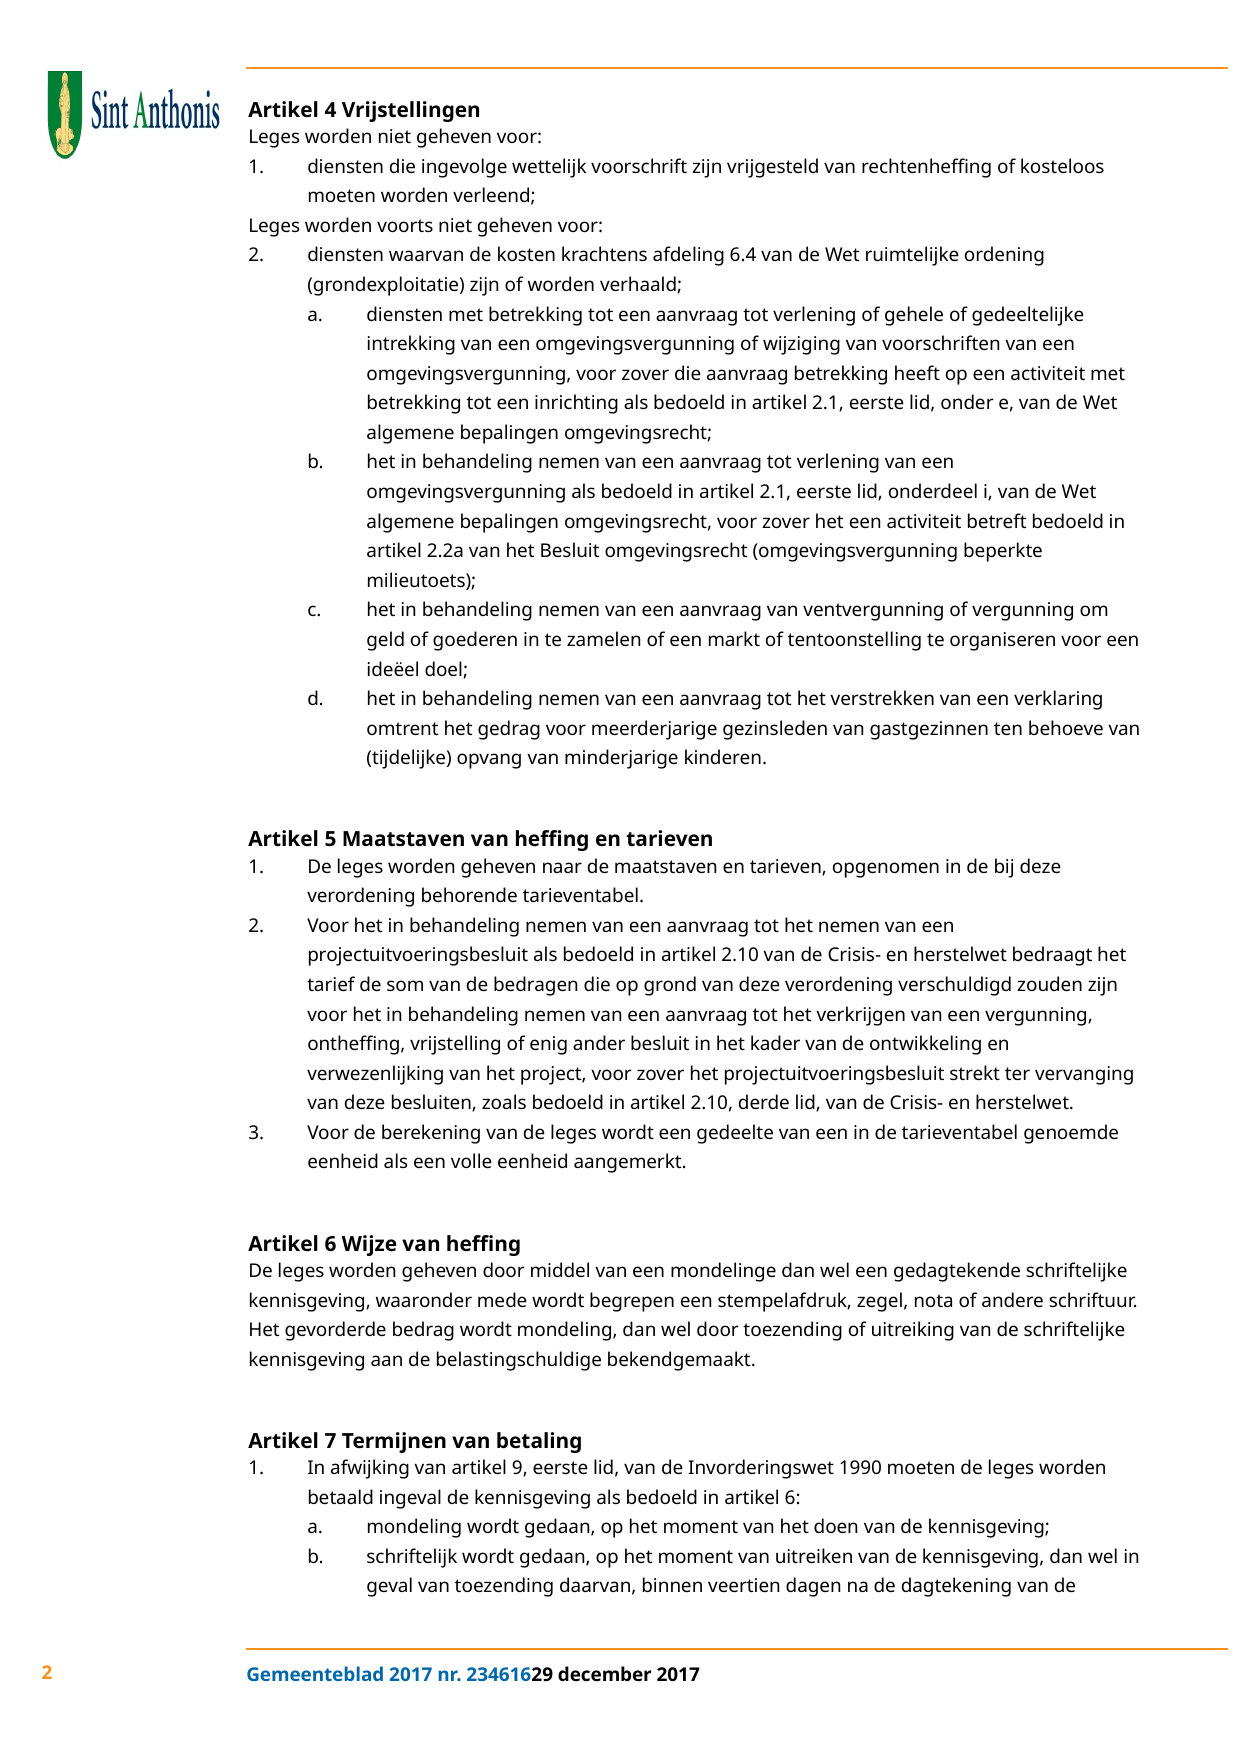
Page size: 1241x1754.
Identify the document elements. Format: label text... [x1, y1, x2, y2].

text Artikel 4 Vrijstellingen [248, 95, 1152, 123]
list het in behandeling nemen van een aanvraag tot het verstrekken van een verklaring omtrent het gedrag voor meerderjarige gezinsleden van gastgezinnen ten behoeve van (tijdelijke) opvang van minderjarige kinderen. [307, 685, 1152, 770]
list het in behandeling nemen van een aanvraag van ventvergunning of vergunning om geld of goederen in te zamelen of een markt of tentoonstelling te organiseren voor een ideëel doel; [307, 597, 1152, 681]
list diensten die ingevolge wettelijk voorschrift zijn vrijgesteld van rechtenheffing of kosteloos moeten worden verleend; [248, 153, 1152, 208]
text Artikel 6 Wijze van heffing [248, 1229, 1152, 1257]
list Voor de berekening van de leges wordt een gedeelte van een in de tarieventabel genoemde eenheid als een volle eenheid aangemerkt. [248, 1119, 1152, 1174]
text Leges worden niet geheven voor: [248, 123, 1152, 149]
picture [41, 47, 231, 172]
text Leges worden voorts niet geheven voor: [248, 212, 1152, 238]
list Voor het in behandeling nemen van een aanvraag tot het nemen van een projectuitvoeringsbesluit als bedoeld in artikel 2.10 van de Crisis- en herstelwet bedraagt het tarief de som van de bedragen die op grond van deze verordening verschuldigd zouden zijn voor het in behandeling nemen van een aanvraag tot het verkrijgen van een vergunning, ontheffing, vrijstelling of enig ander besluit in het kader van de ontwikkeling en verwezenlijking van het project, voor zover het projectuitvoeringsbesluit strekt ter vervanging van deze besluiten, zoals bedoeld in artikel 2.10, derde lid, van de Crisis- en herstelwet. [248, 912, 1152, 1115]
text Artikel 5 Maatstaven van heffing en tarieven [248, 824, 1152, 853]
list het in behandeling nemen van een aanvraag tot verlening van een omgevingsvergunning als bedoeld in artikel 2.1, eerste lid, onderdeel i, van de Wet algemene bepalingen omgevingsrecht, voor zover het een activiteit betreft bedoeld in artikel 2.2a van het Besluit omgevingsrecht (omgevingsvergunning beperkte milieutoets); [307, 449, 1152, 593]
text Artikel 7 Termijnen van betaling [248, 1426, 1152, 1454]
list In afwijking van artikel 9, eerste lid, van de Invorderingswet 1990 moeten de leges worden betaald ingeval de kennisgeving als bedoeld in artikel 6: [248, 1454, 1152, 1510]
text De leges worden geheven door middel van een mondelinge dan wel een gedagtekende schriftelijke kennisgeving, waaronder mede wordt begrepen een stempelafdruk, zegel, nota of andere schriftuur. Het gevorderde bedrag wordt mondeling, dan wel door toezending of uitreiking van de schriftelijke kennisgeving aan de belastingschuldige bekendgemaakt. [248, 1257, 1152, 1372]
list mondeling wordt gedaan, op het moment van het doen van de kennisgeving; [307, 1513, 1152, 1539]
list De leges worden geheven naar de maatstaven en tarieven, opgenomen in de bij deze verordening behorende tarieventabel. [248, 853, 1152, 908]
list diensten met betrekking tot een aanvraag tot verlening of gehele of gedeeltelijke intrekking van een omgevingsvergunning of wijziging van voorschriften van een omgevingsvergunning, voor zover die aanvraag betrekking heeft op een activiteit met betrekking tot een inrichting als bedoeld in artikel 2.1, eerste lid, onder e, van de Wet algemene bepalingen omgevingsrecht; [307, 301, 1152, 445]
list schriftelijk wordt gedaan, op het moment van uitreiken van de kennisgeving, dan wel in geval van toezending daarvan, binnen veertien dagen na de dagtekening van de [307, 1543, 1152, 1598]
list diensten waarvan de kosten krachtens afdeling 6.4 van de Wet ruimtelijke ordening (grondexploitatie) zijn of worden verhaald; [248, 242, 1152, 297]
